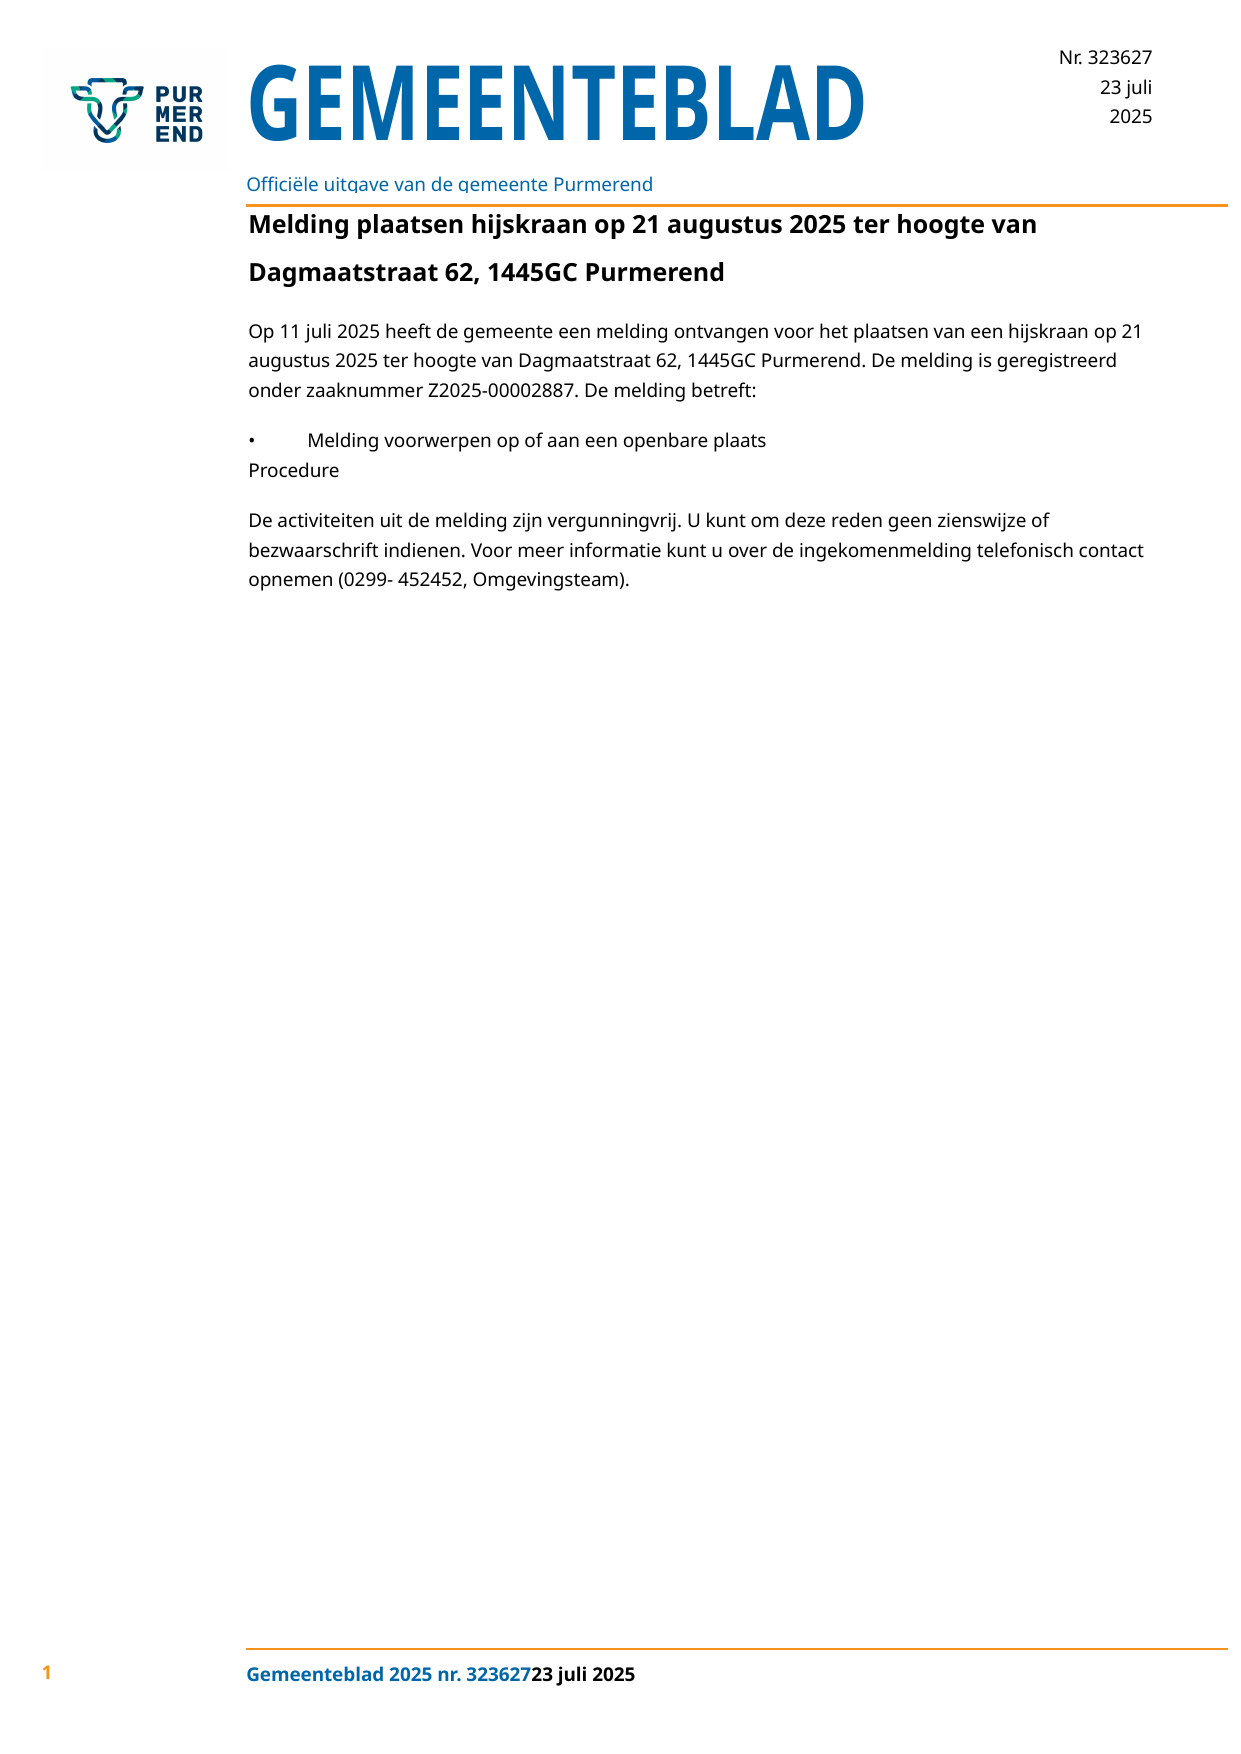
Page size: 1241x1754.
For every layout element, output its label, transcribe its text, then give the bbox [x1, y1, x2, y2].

text De activiteiten uit de melding zijn vergunningvrij. U kunt om deze reden geen zienswijze of bezwaarschrift indienen. Voor meer informatie kunt u over de ingekomenmelding telefonisch contact opnemen (0299- 452452, Omgevingsteam). [248, 507, 1152, 592]
list Melding voorwerpen op of aan een openbare plaats [248, 427, 1152, 453]
text Op 11 juli 2025 heeft de gemeente een melding ontvangen voor het plaatsen van een hijskraan op 21 augustus 2025 ter hoogte van Dagmaatstraat 62, 1445GC Purmerend. De melding is geregistreerd onder zaaknummer Z2025-00002887. De melding betreft: [248, 318, 1152, 403]
text Melding plaatsen hijskraan op 21 augustus 2025 ter hoogte van Dagmaatstraat 62, 1445GC Purmerend [248, 207, 1152, 288]
text Procedure [248, 457, 1152, 483]
picture [41, 47, 231, 172]
